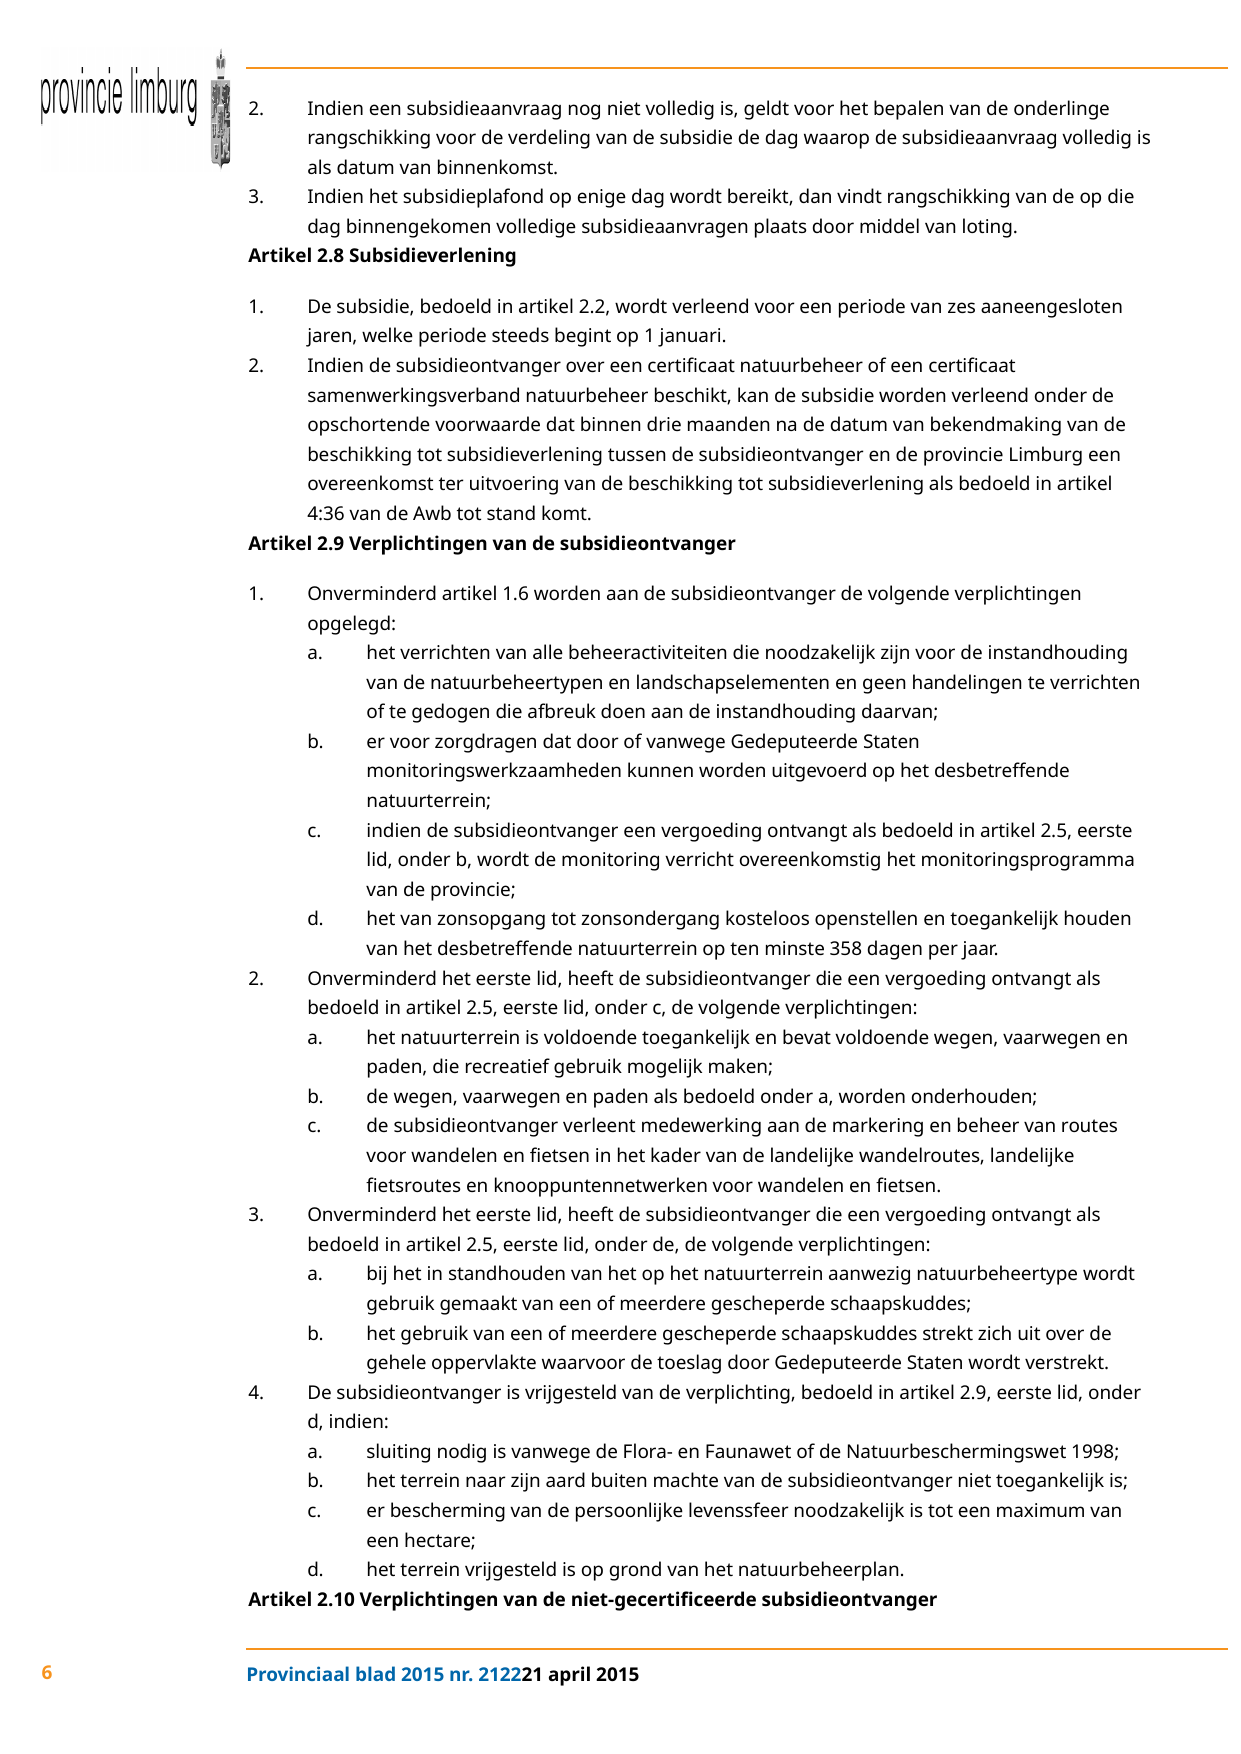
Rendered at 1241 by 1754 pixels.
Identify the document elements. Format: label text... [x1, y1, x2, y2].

list het van zonsopgang tot zonsondergang kosteloos openstellen en toegankelijk houden van het desbetreffende natuurterrein op ten minste 358 dagen per jaar. [307, 906, 1152, 961]
list bij het in standhouden van het op het natuurterrein aanwezig natuurbeheertype wordt gebruik gemaakt van een of meerdere gescheperde schaapskuddes; [307, 1261, 1152, 1316]
list Onverminderd het eerste lid, heeft de subsidieontvanger die een vergoeding ontvangt als bedoeld in artikel 2.5, eerste lid, onder c, de volgende verplichtingen: [248, 965, 1152, 1020]
list Indien het subsidieplafond op enige dag wordt bereikt, dan vindt rangschikking van de op die dag binnengekomen volledige subsidieaanvragen plaats door middel van loting. [248, 183, 1152, 239]
text Artikel 2.9 Verplichtingen van de subsidieontvanger [248, 530, 1152, 556]
list De subsidieontvanger is vrijgesteld van de verplichting, bedoeld in artikel 2.9, eerste lid, onder d, indien: [248, 1379, 1152, 1434]
list De subsidie, bedoeld in artikel 2.2, wordt verleend voor een periode van zes aaneengesloten jaren, welke periode steeds begint op 1 januari. [248, 293, 1152, 348]
list de subsidieontvanger verleent medewerking aan de markering en beheer van routes voor wandelen en fietsen in het kader van de landelijke wandelroutes, landelijke fietsroutes en knooppuntennetwerken voor wandelen en fietsen. [307, 1113, 1152, 1198]
list het terrein naar zijn aard buiten machte van de subsidieontvanger niet toegankelijk is; [307, 1468, 1152, 1493]
list er bescherming van de persoonlijke levenssfeer noodzakelijk is tot een maximum van een hectare; [307, 1497, 1152, 1553]
list Indien de subsidieontvanger over een certificaat natuurbeheer of een certificaat samenwerkingsverband natuurbeheer beschikt, kan de subsidie worden verleend onder de opschortende voorwaarde dat binnen drie maanden na de datum van bekendmaking van de beschikking tot subsidieverlening tussen de subsidieontvanger en de provincie Limburg een overeenkomst ter uitvoering van de beschikking tot subsidieverlening als bedoeld in artikel 4:36 van de Awb tot stand komt. [248, 352, 1152, 526]
list Indien een subsidieaanvraag nog niet volledig is, geldt voor het bepalen van de onderlinge rangschikking voor de verdeling van de subsidie de dag waarop de subsidieaanvraag volledig is als datum van binnenkomst. [248, 95, 1152, 180]
list er voor zorgdragen dat door of vanwege Gedeputeerde Staten monitoringswerkzaamheden kunnen worden uitgevoerd op het desbetreffende natuurterrein; [307, 728, 1152, 813]
list indien de subsidieontvanger een vergoeding ontvangt als bedoeld in artikel 2.5, eerste lid, onder b, wordt de monitoring verricht overeenkomstig het monitoringsprogramma van de provincie; [307, 817, 1152, 902]
list de wegen, vaarwegen en paden als bedoeld onder a, worden onderhouden; [307, 1083, 1152, 1109]
text Artikel 2.8 Subsidieverlening [248, 243, 1152, 268]
list sluiting nodig is vanwege de Flora- en Faunawet of de Natuurbeschermingswet 1998; [307, 1438, 1152, 1464]
picture [41, 47, 231, 172]
list het terrein vrijgesteld is op grond van het natuurbeheerplan. [307, 1556, 1152, 1582]
text Artikel 2.10 Verplichtingen van de niet-gecertificeerde subsidieontvanger [248, 1586, 1152, 1612]
list het verrichten van alle beheeractiviteiten die noodzakelijk zijn voor de instandhouding van de natuurbeheertypen en landschapselementen en geen handelingen te verrichten of te gedogen die afbreuk doen aan de instandhouding daarvan; [307, 639, 1152, 724]
list het natuurterrein is voldoende toegankelijk en bevat voldoende wegen, vaarwegen en paden, die recreatief gebruik mogelijk maken; [307, 1024, 1152, 1079]
list Onverminderd het eerste lid, heeft de subsidieontvanger die een vergoeding ontvangt als bedoeld in artikel 2.5, eerste lid, onder de, de volgende verplichtingen: [248, 1201, 1152, 1257]
list Onverminderd artikel 1.6 worden aan de subsidieontvanger de volgende verplichtingen opgelegd: [248, 580, 1152, 636]
list het gebruik van een of meerdere gescheperde schaapskuddes strekt zich uit over de gehele oppervlakte waarvoor de toeslag door Gedeputeerde Staten wordt verstrekt. [307, 1320, 1152, 1375]
